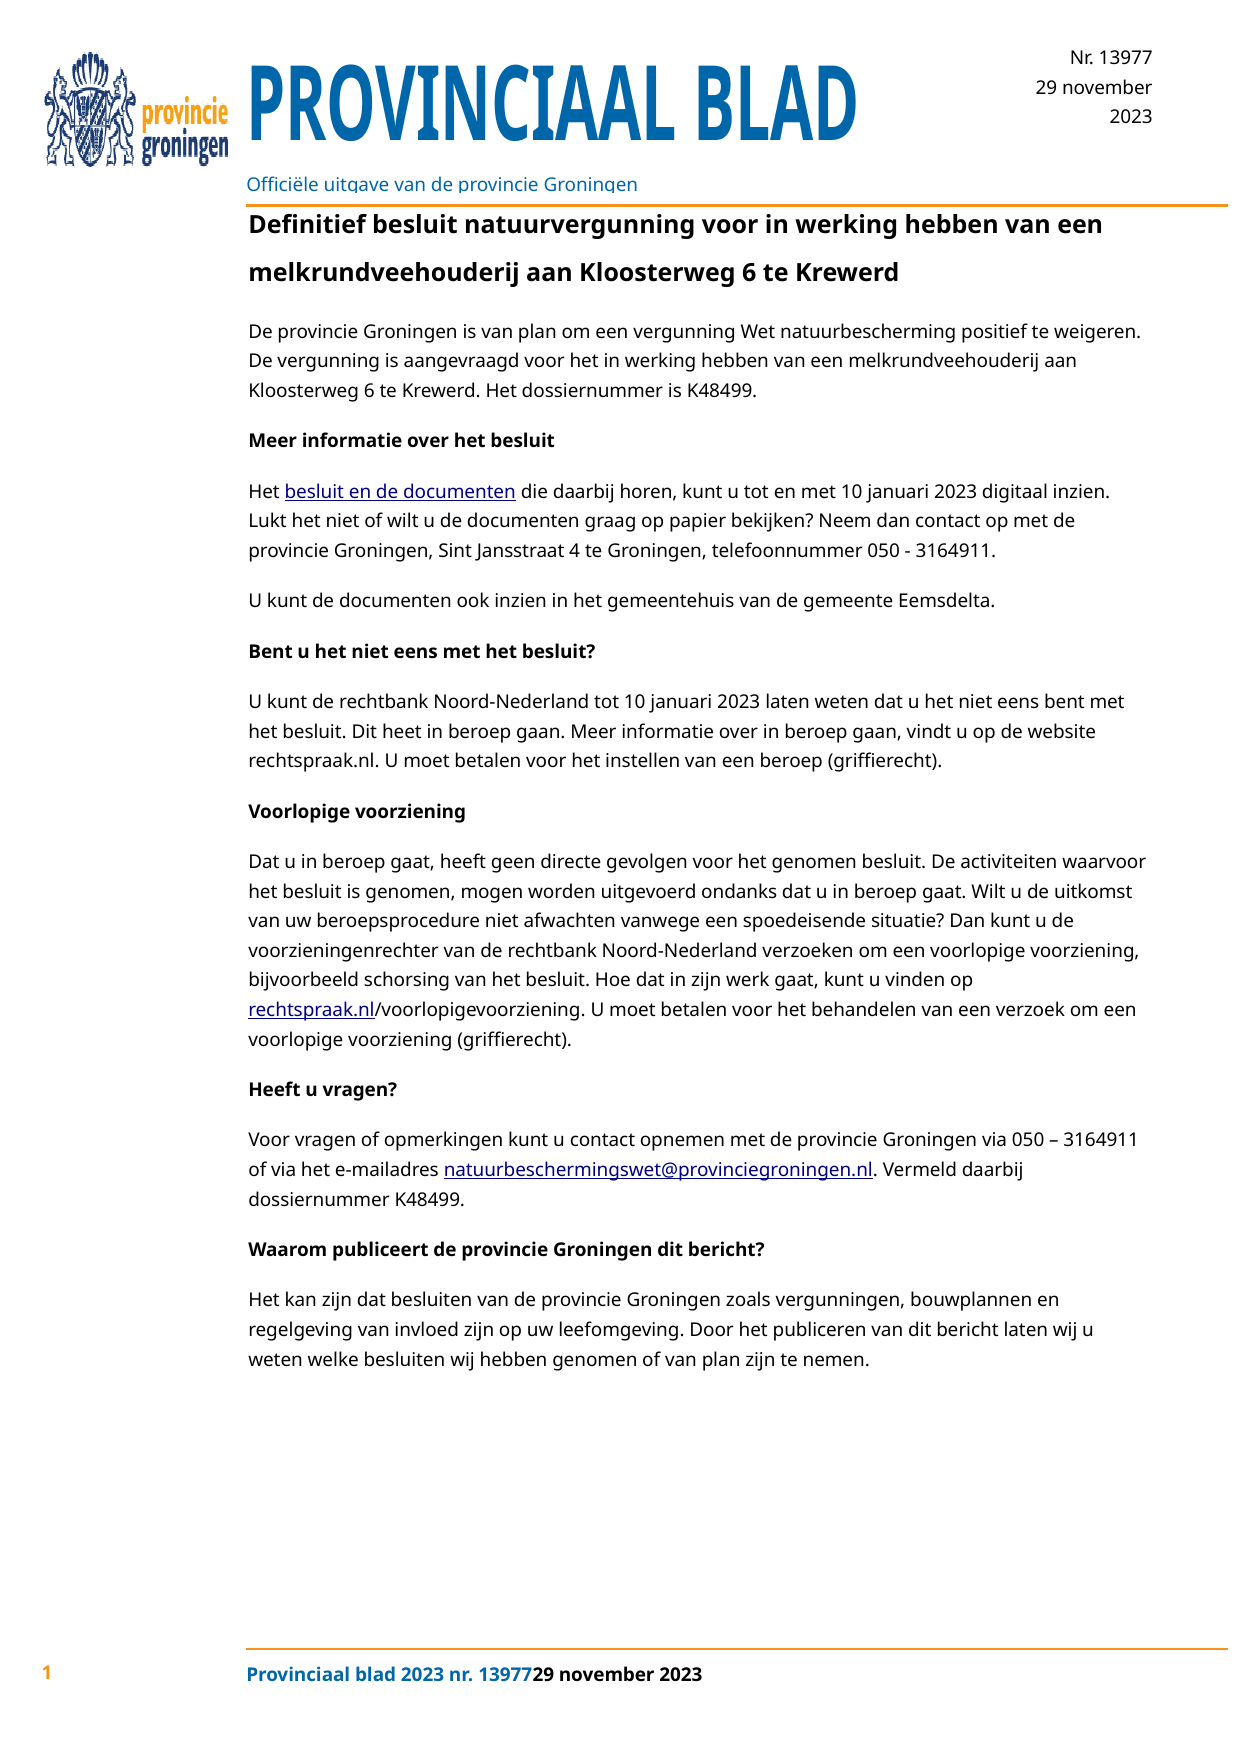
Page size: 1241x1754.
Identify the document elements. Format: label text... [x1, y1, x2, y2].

text Bent u het niet eens met het besluit? [248, 638, 1152, 664]
text Het kan zijn dat besluiten van de provincie Groningen zoals vergunningen, bouwplannen en regelgeving van invloed zijn op uw leefomgeving. Door het publiceren van dit bericht laten wij u weten welke besluiten wij hebben genomen of van plan zijn te nemen. [248, 1287, 1152, 1372]
text Heeft u vragen? [248, 1076, 1152, 1102]
text Meer informatie over het besluit [248, 427, 1152, 453]
text U kunt de documenten ook inzien in het gemeentehuis van de gemeente Eemsdelta. [248, 587, 1152, 613]
text Definitief besluit natuurvergunning voor in werking hebben van een melkrundveehouderij aan Kloosterweg 6 te Krewerd [248, 207, 1152, 288]
text Voor vragen of opmerkingen kunt u contact opnemen met de provincie Groningen via 050 – 3164911 of via het e-mailadres natuurbeschermingswet@provinciegroningen.nl. Vermeld daarbij dossiernummer K48499. [248, 1127, 1152, 1212]
text Voorlopige voorziening [248, 798, 1152, 824]
text Dat u in beroep gaat, heeft geen directe gevolgen voor het genomen besluit. De activiteiten waarvoor het besluit is genomen, mogen worden uitgevoerd ondanks dat u in beroep gaat. Wilt u de uitkomst van uw beroepsprocedure niet afwachten vanwege een spoedeisende situatie? Dan kunt u de voorzieningenrechter van de rechtbank Noord-Nederland verzoeken om een voorlopige voorziening, bijvoorbeeld schorsing van het besluit. Hoe dat in zijn werk gaat, kunt u vinden op rechtspraak.nl/voorlopigevoorziening. U moet betalen voor het behandelen van een verzoek om een voorlopige voorziening (griffierecht). [248, 848, 1152, 1052]
text U kunt de rechtbank Noord-Nederland tot 10 januari 2023 laten weten dat u het niet eens bent met het besluit. Dit heet in beroep gaan. Meer informatie over in beroep gaan, vindt u op de website rechtspraak.nl. U moet betalen voor het instellen van een beroep (griffierecht). [248, 688, 1152, 773]
text De provincie Groningen is van plan om een vergunning Wet natuurbescherming positief te weigeren. De vergunning is aangevraagd voor het in werking hebben van een melkrundveehouderij aan Kloosterweg 6 te Krewerd. Het dossiernummer is K48499. [248, 318, 1152, 403]
text Het besluit en de documenten die daarbij horen, kunt u tot en met 10 januari 2023 digitaal inzien. Lukt het niet of wilt u de documenten graag op papier bekijken? Neem dan contact op met de provincie Groningen, Sint Jansstraat 4 te Groningen, telefoonnummer 050 - 3164911. [248, 478, 1152, 563]
text Waarom publiceert de provincie Groningen dit bericht? [248, 1236, 1152, 1262]
picture [41, 47, 231, 172]
